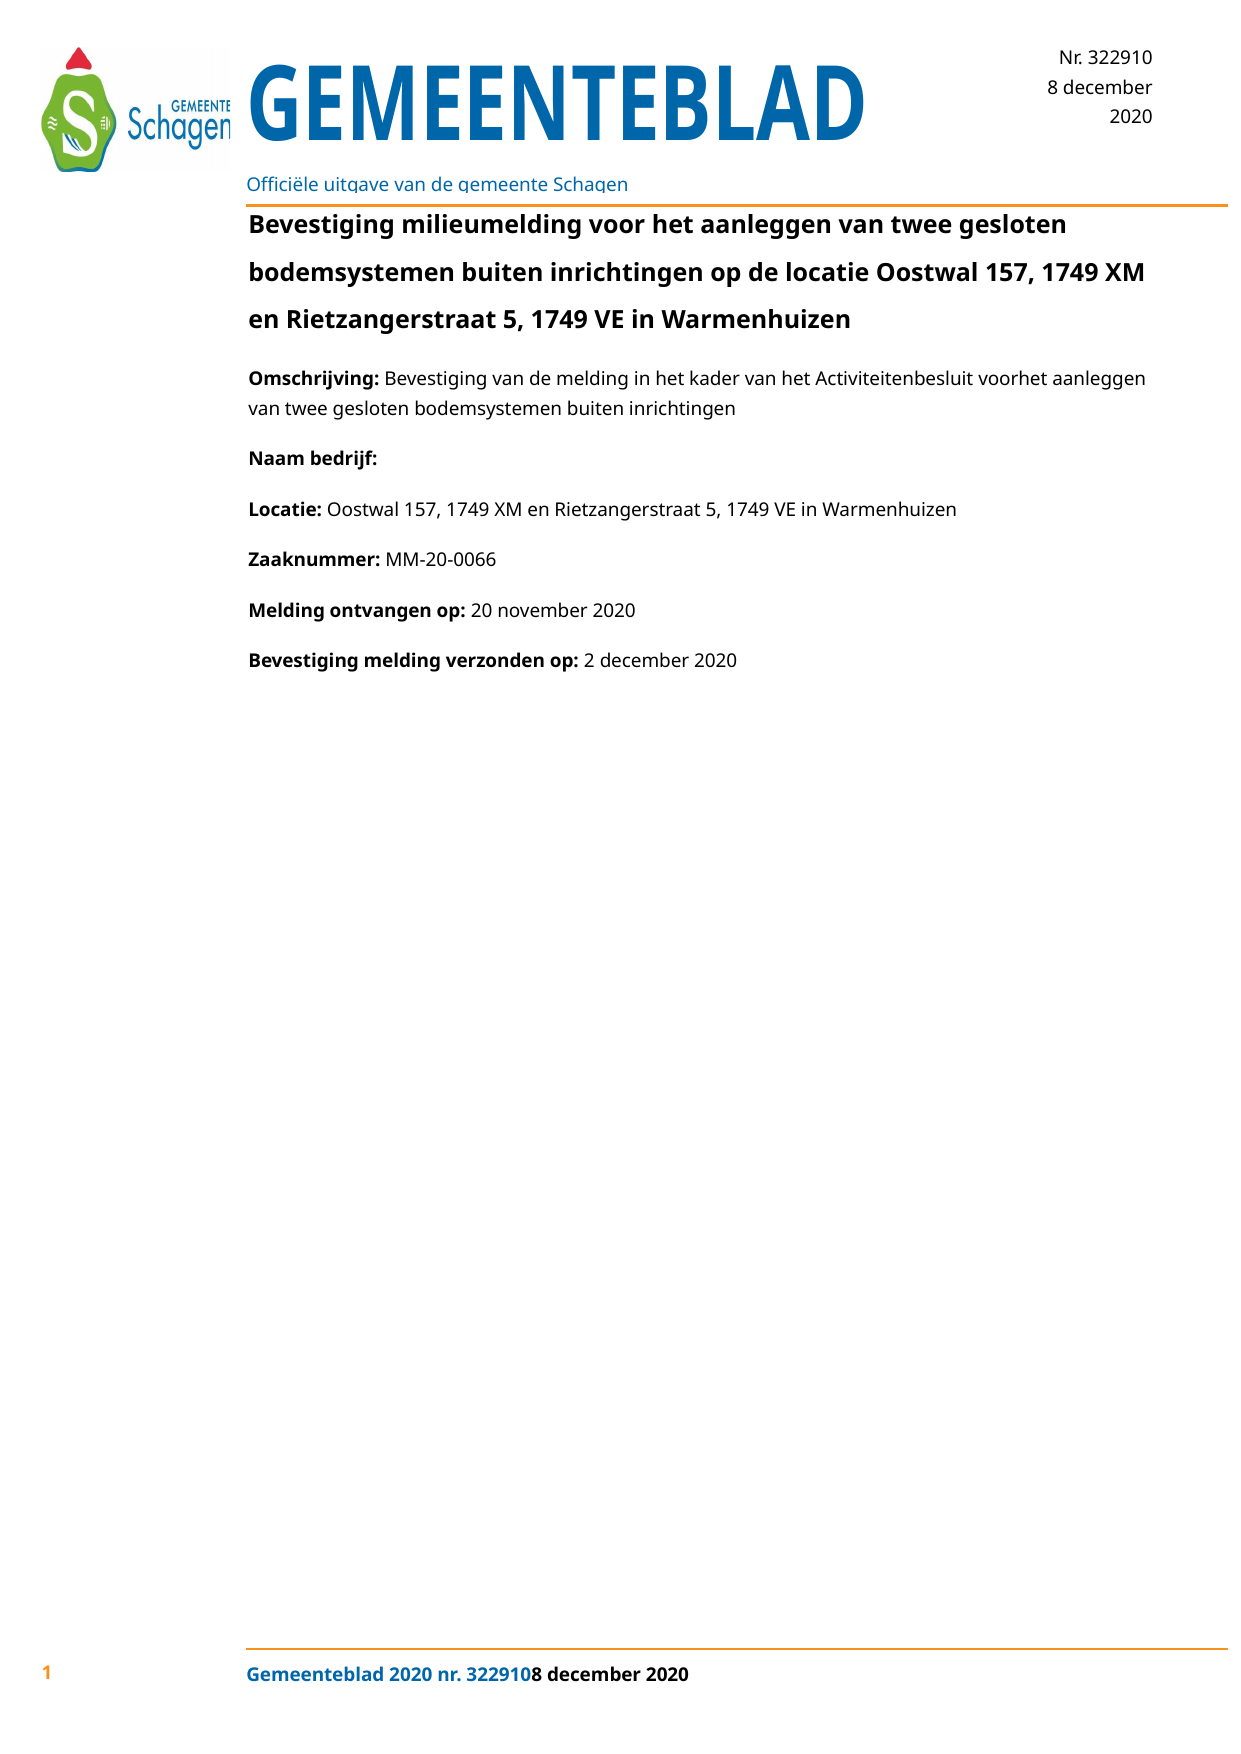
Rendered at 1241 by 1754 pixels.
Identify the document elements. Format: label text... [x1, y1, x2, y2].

text Locatie: Oostwal 157, 1749 XM en Rietzangerstraat 5, 1749 VE in Warmenhuizen [248, 496, 1152, 522]
text Omschrijving: Bevestiging van de melding in het kader van het Activiteitenbesluit voorhet aanleggen van twee gesloten bodemsystemen buiten inrichtingen [248, 366, 1152, 421]
text Naam bedrijf: [248, 446, 1152, 471]
text Melding ontvangen op: 20 november 2020 [248, 597, 1152, 622]
picture [41, 47, 231, 172]
text Zaaknummer: MM-20-0066 [248, 546, 1152, 572]
text Bevestiging melding verzonden op: 2 december 2020 [248, 647, 1152, 673]
text Bevestiging milieumelding voor het aanleggen van twee gesloten bodemsystemen buiten inrichtingen op de locatie Oostwal 157, 1749 XM en Rietzangerstraat 5, 1749 VE in Warmenhuizen [248, 207, 1152, 336]
